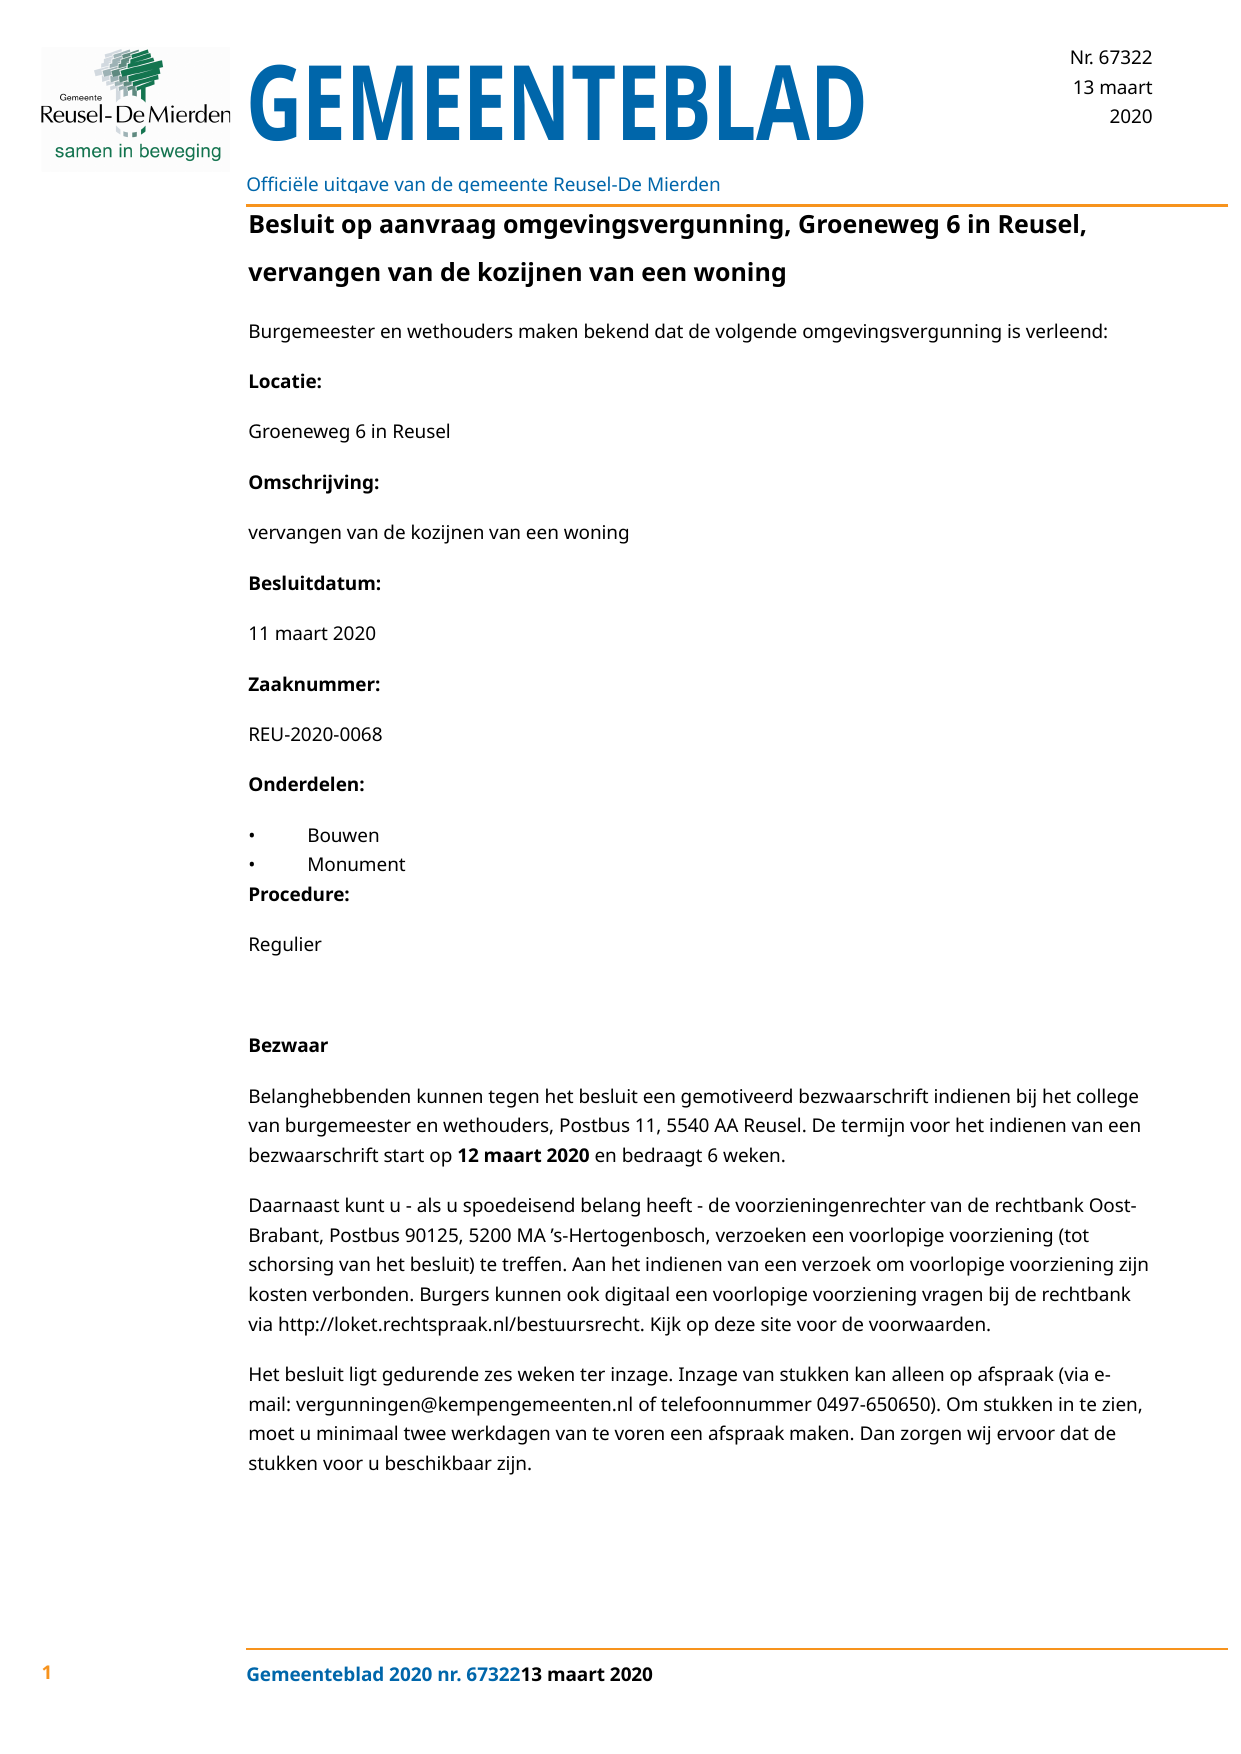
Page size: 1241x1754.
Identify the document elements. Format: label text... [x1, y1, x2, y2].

text Besluit op aanvraag omgevingsvergunning, Groeneweg 6 in Reusel, vervangen van de kozijnen van een woning [248, 207, 1152, 288]
text Omschrijving: [248, 469, 1152, 495]
text Bezwaar [248, 1032, 1152, 1058]
text Regulier [248, 932, 1152, 957]
text Belanghebbenden kunnen tegen het besluit een gemotiveerd bezwaarschrift indienen bij het college van burgemeester en wethouders, Postbus 11, 5540 AA Reusel. De termijn voor het indienen van een bezwaarschrift start op 12 maart 2020 en bedraagt 6 weken. [248, 1083, 1152, 1168]
text Daarnaast kunt u - als u spoedeisend belang heeft - de voorzieningenrechter van de rechtbank Oost-Brabant, Postbus 90125, 5200 MA ’s-Hertogenbosch, verzoeken een voorlopige voorziening (tot schorsing van het besluit) te treffen. Aan het indienen van een verzoek om voorlopige voorziening zijn kosten verbonden. Burgers kunnen ook digitaal een voorlopige voorziening vragen bij de rechtbank via http://loket.rechtspraak.nl/bestuursrecht. Kijk op deze site voor de voorwaarden. [248, 1192, 1152, 1337]
text Procedure: [248, 881, 1152, 907]
picture [41, 47, 231, 172]
text Groeneweg 6 in Reusel [248, 419, 1152, 444]
text Besluitdatum: [248, 570, 1152, 596]
text Burgemeester en wethouders maken bekend dat de volgende omgevingsvergunning is verleend: [248, 318, 1152, 344]
text REU-2020-0068 [248, 721, 1152, 747]
text Onderdelen: [248, 772, 1152, 797]
text Zaaknummer: [248, 671, 1152, 697]
list Bouwen [248, 822, 1152, 848]
text Het besluit ligt gedurende zes weken ter inzage. Inzage van stukken kan alleen op afspraak (via e-mail: vergunningen@kempengemeenten.nl of telefoonnummer 0497-650650). Om stukken in te zien, moet u minimaal twee werkdagen van te voren een afspraak maken. Dan zorgen wij ervoor dat de stukken voor u beschikbaar zijn. [248, 1361, 1152, 1476]
text Locatie: [248, 368, 1152, 394]
text vervangen van de kozijnen van een woning [248, 519, 1152, 545]
text 11 maart 2020 [248, 620, 1152, 646]
list Monument [248, 852, 1152, 877]
